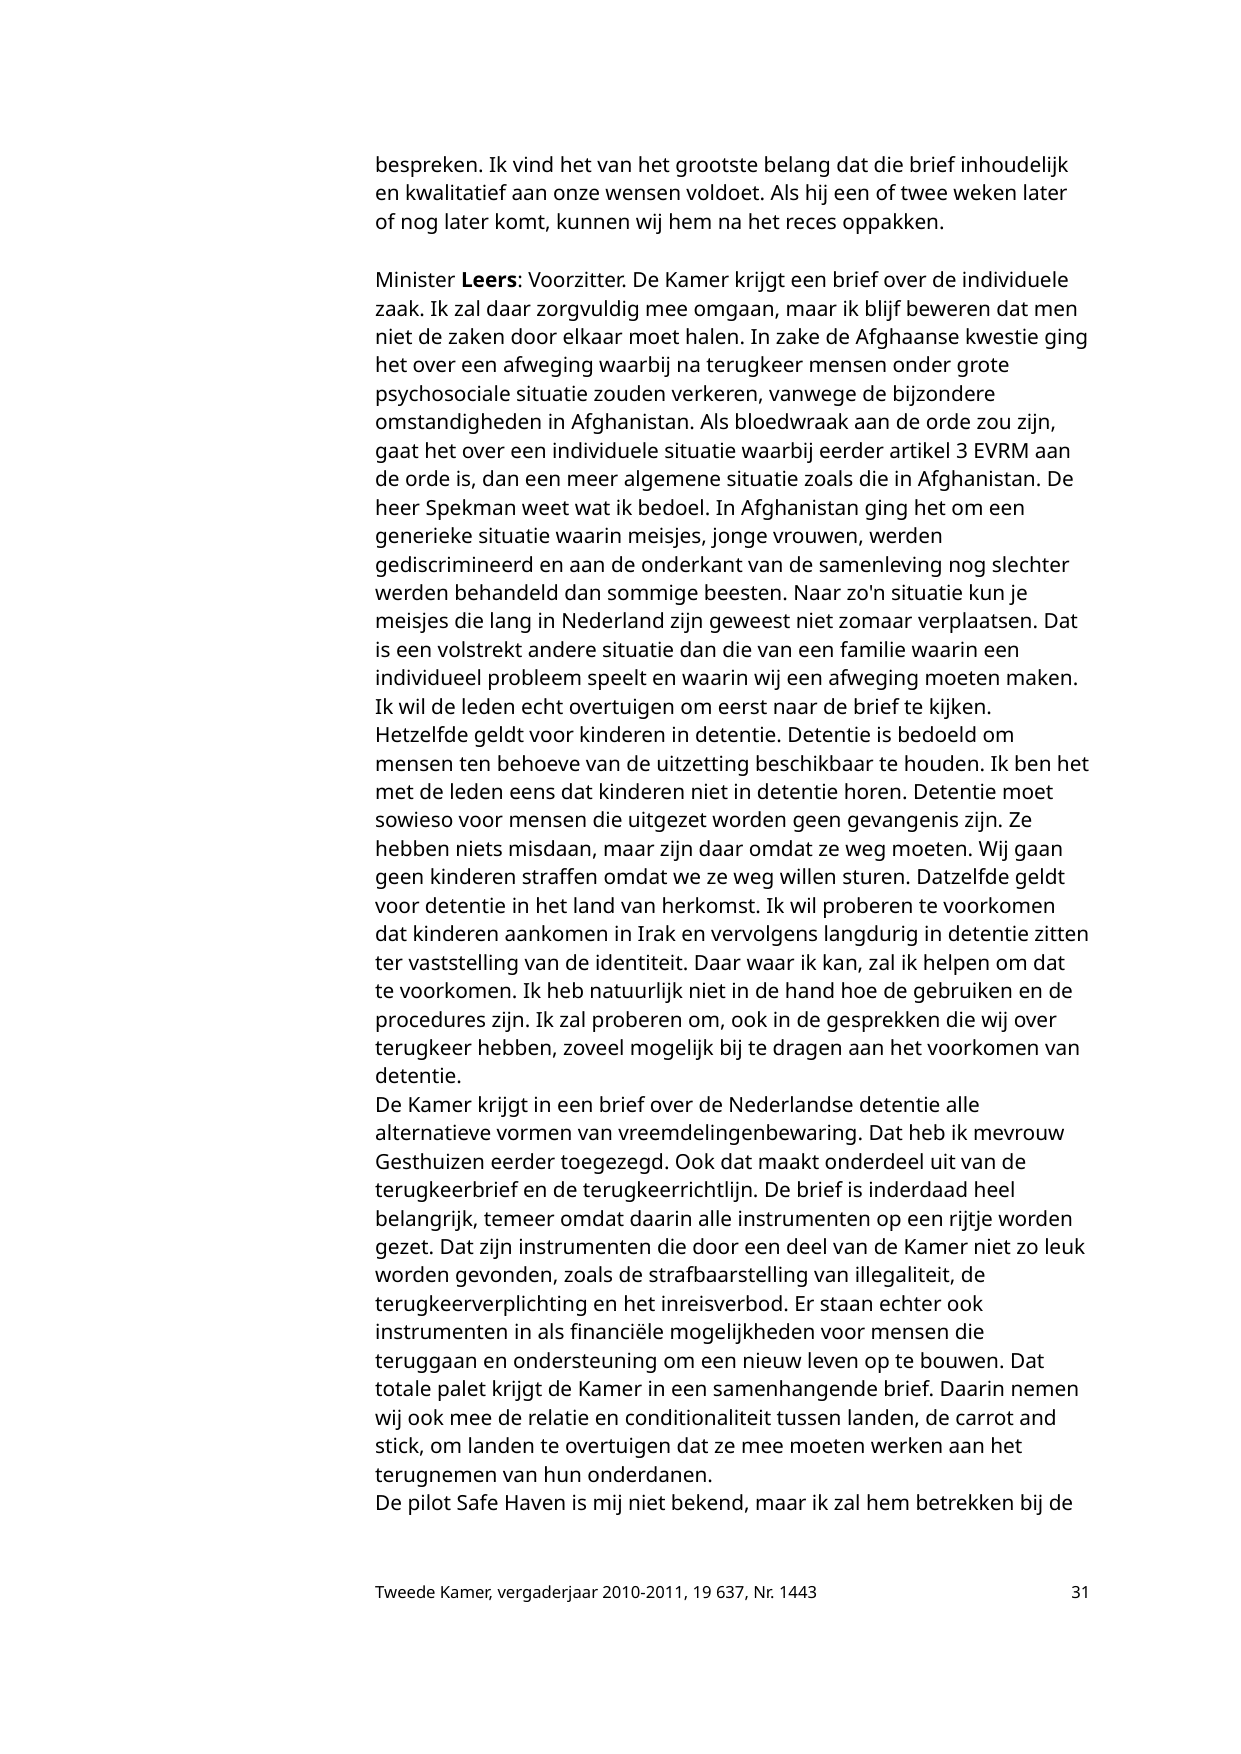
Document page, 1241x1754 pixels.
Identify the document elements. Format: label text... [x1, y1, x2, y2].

text De pilot Safe Haven is mij niet bekend, maar ik zal hem betrekken bij de [375, 1488, 1090, 1517]
text Hetzelfde geldt voor kinderen in detentie. Detentie is bedoeld om mensen ten behoeve van de uitzetting beschikbaar te houden. Ik ben het met de leden eens dat kinderen niet in detentie horen. Detentie moet sowieso voor mensen die uitgezet worden geen gevangenis zijn. Ze hebben niets misdaan, maar zijn daar omdat ze weg moeten. Wij gaan geen kinderen straffen omdat we ze weg willen sturen. Datzelfde geldt voor detentie in het land van herkomst. Ik wil proberen te voorkomen dat kinderen aankomen in Irak en vervolgens langdurig in detentie zitten ter vaststelling van de identiteit. Daar waar ik kan, zal ik helpen om dat te voorkomen. Ik heb natuurlijk niet in de hand hoe de gebruiken en de procedures zijn. Ik zal proberen om, ook in de gesprekken die wij over terugkeer hebben, zoveel mogelijk bij te dragen aan het voorkomen van detentie. [375, 720, 1090, 1090]
text Minister Leers: Voorzitter. De Kamer krijgt een brief over de individuele zaak. Ik zal daar zorgvuldig mee omgaan, maar ik blijf beweren dat men niet de zaken door elkaar moet halen. In zake de Afghaanse kwestie ging het over een afweging waarbij na terugkeer mensen onder grote psychosociale situatie zouden verkeren, vanwege de bijzondere omstandigheden in Afghanistan. Als bloedwraak aan de orde zou zijn, gaat het over een individuele situatie waarbij eerder artikel 3 EVRM aan de orde is, dan een meer algemene situatie zoals die in Afghanistan. De heer Spekman weet wat ik bedoel. In Afghanistan ging het om een generieke situatie waarin meisjes, jonge vrouwen, werden gediscrimineerd en aan de onderkant van de samenleving nog slechter werden behandeld dan sommige beesten. Naar zo'n situatie kun je meisjes die lang in Nederland zijn geweest niet zomaar verplaatsen. Dat is een volstrekt andere situatie dan die van een familie waarin een individueel probleem speelt en waarin wij een afweging moeten maken. Ik wil de leden echt overtuigen om eerst naar de brief te kijken. [375, 265, 1090, 720]
text De Kamer krijgt in een brief over de Nederlandse detentie alle alternatieve vormen van vreemdelingenbewaring. Dat heb ik mevrouw Gesthuizen eerder toegezegd. Ook dat maakt onderdeel uit van de terugkeerbrief en de terugkeerrichtlijn. De brief is inderdaad heel belangrijk, temeer omdat daarin alle instrumenten op een rijtje worden gezet. Dat zijn instrumenten die door een deel van de Kamer niet zo leuk worden gevonden, zoals de strafbaarstelling van illegaliteit, de terugkeerverplichting en het inreisverbod. Er staan echter ook instrumenten in als financiële mogelijkheden voor mensen die teruggaan en ondersteuning om een nieuw leven op te bouwen. Dat totale palet krijgt de Kamer in een samenhangende brief. Daarin nemen wij ook mee de relatie en conditionaliteit tussen landen, de carrot and stick, om landen te overtuigen dat ze mee moeten werken aan het terugnemen van hun onderdanen. [375, 1090, 1090, 1488]
text bespreken. Ik vind het van het grootste belang dat die brief inhoudelijk en kwalitatief aan onze wensen voldoet. Als hij een of twee weken later of nog later komt, kunnen wij hem na het reces oppakken. [375, 150, 1090, 235]
